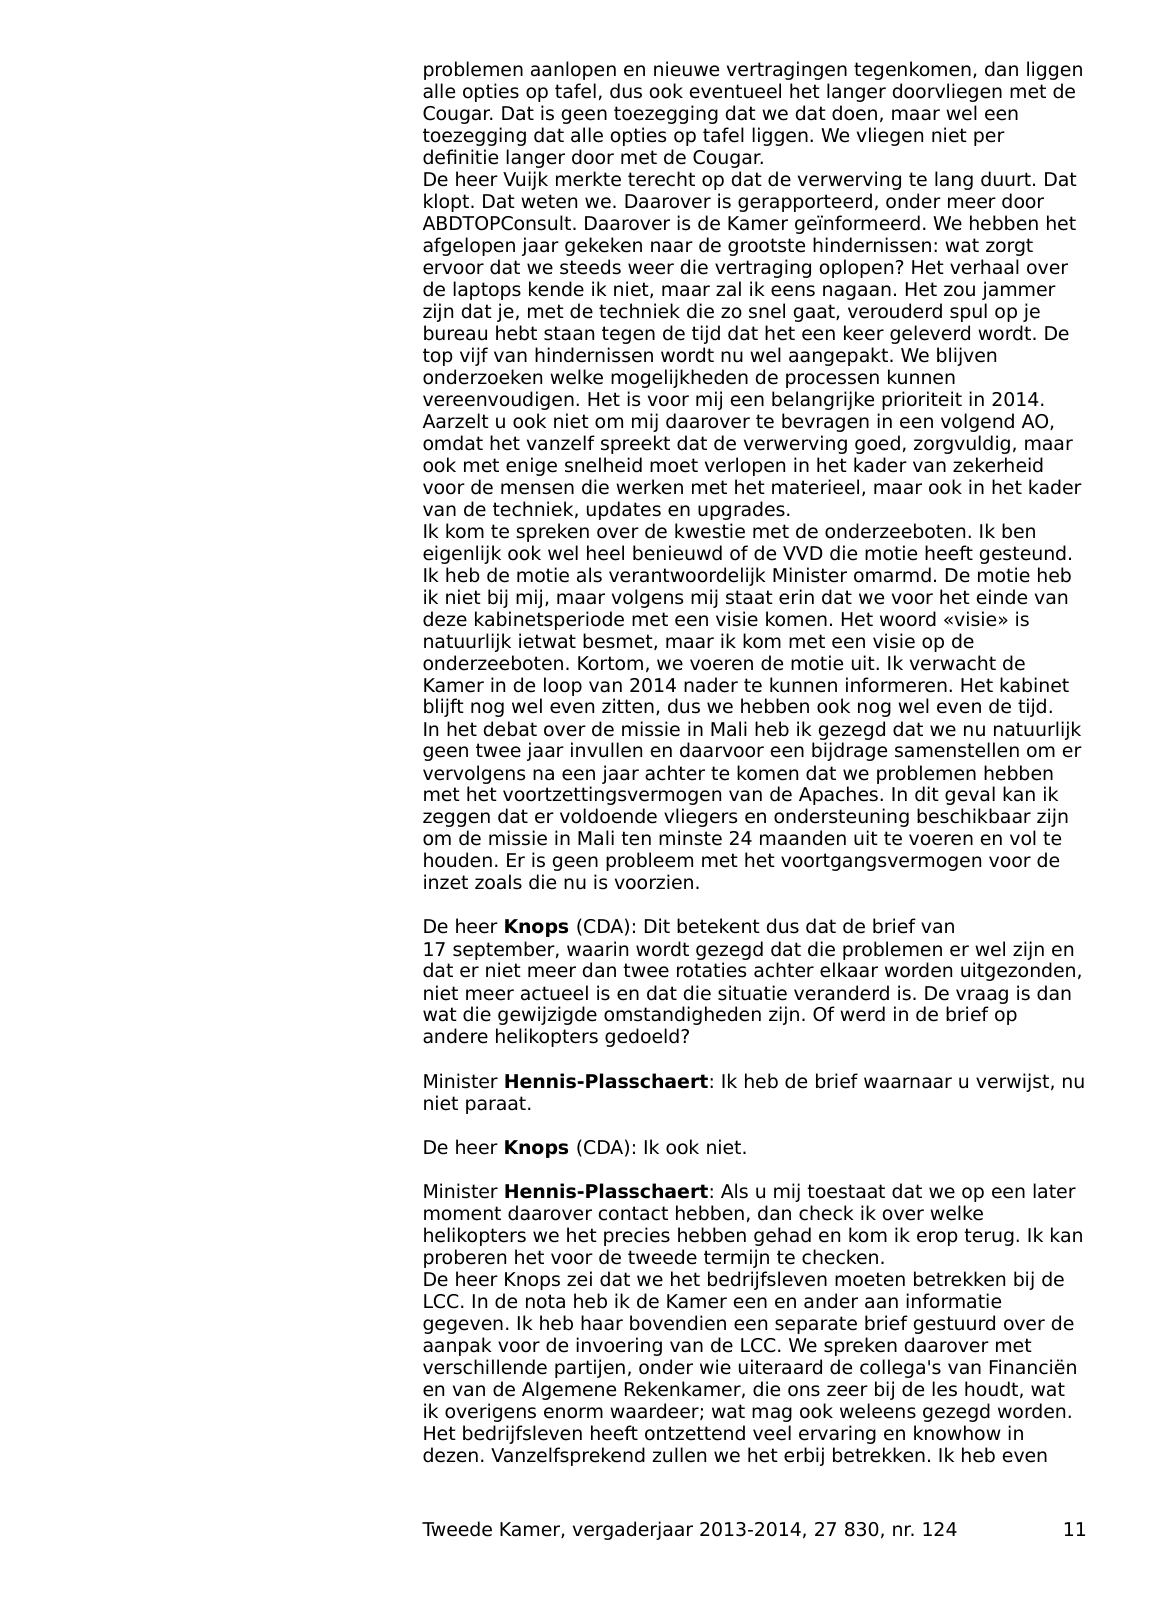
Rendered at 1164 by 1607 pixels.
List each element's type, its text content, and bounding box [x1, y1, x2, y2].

text Minister Hennis-Plasschaert: Als u mij toestaat dat we op een later moment daarover contact hebben, dan check ik over welke helikopters we het precies hebben gehad en kom ik erop terug. Ik kan proberen het voor de tweede termijn te checken. [422, 1181, 1087, 1269]
text De heer Vuijk merkte terecht op dat de verwerving te lang duurt. Dat klopt. Dat weten we. Daarover is gerapporteerd, onder meer door ABDTOPConsult. Daarover is de Kamer geïnformeerd. We hebben het afgelopen jaar gekeken naar de grootste hindernissen: wat zorgt ervoor dat we steeds weer die vertraging oplopen? Het verhaal over de laptops kende ik niet, maar zal ik eens nagaan. Het zou jammer zijn dat je, met de techniek die zo snel gaat, verouderd spul op je bureau hebt staan tegen de tijd dat het een keer geleverd wordt. De top vijf van hindernissen wordt nu wel aangepakt. We blijven onderzoeken welke mogelijkheden de processen kunnen vereenvoudigen. Het is voor mij een belangrijke prioriteit in 2014. Aarzelt u ook niet om mij daarover te bevragen in een volgend AO, omdat het vanzelf spreekt dat de verwerving goed, zorgvuldig, maar ook met enige snelheid moet verlopen in het kader van zekerheid voor de mensen die werken met het materieel, maar ook in het kader van de techniek, updates en upgrades. [422, 169, 1087, 521]
text De heer Knops (CDA): Dit betekent dus dat de brief van 17 september, waarin wordt gezegd dat die problemen er wel zijn en dat er niet meer dan twee rotaties achter elkaar worden uitgezonden, niet meer actueel is en dat die situatie veranderd is. De vraag is dan wat die gewijzigde omstandigheden zijn. Of werd in de brief op andere helikopters gedoeld? [422, 916, 1087, 1048]
text problemen aanlopen en nieuwe vertragingen tegenkomen, dan liggen alle opties op tafel, dus ook eventueel het langer doorvliegen met de Cougar. Dat is geen toezegging dat we dat doen, maar wel een toezegging dat alle opties op tafel liggen. We vliegen niet per definitie langer door met de Cougar. [422, 59, 1087, 169]
text Minister Hennis-Plasschaert: Ik heb de brief waarnaar u verwijst, nu niet paraat. [422, 1071, 1087, 1114]
text Ik kom te spreken over de kwestie met de onderzeeboten. Ik ben eigenlijk ook wel heel benieuwd of de VVD die motie heeft gesteund. Ik heb de motie als verantwoordelijk Minister omarmd. De motie heb ik niet bij mij, maar volgens mij staat erin dat we voor het einde van deze kabinetsperiode met een visie komen. Het woord «visie» is natuurlijk ietwat besmet, maar ik kom met een visie op de onderzeeboten. Kortom, we voeren de motie uit. Ik verwacht de Kamer in de loop van 2014 nader te kunnen informeren. Het kabinet blijft nog wel even zitten, dus we hebben ook nog wel even de tijd. [422, 521, 1087, 718]
text De heer Knops (CDA): Ik ook niet. [422, 1137, 1087, 1159]
text In het debat over de missie in Mali heb ik gezegd dat we nu natuurlijk geen twee jaar invullen en daarvoor een bijdrage samenstellen om er vervolgens na een jaar achter te komen dat we problemen hebben met het voortzettingsvermogen van de Apaches. In dit geval kan ik zeggen dat er voldoende vliegers en ondersteuning beschikbaar zijn om de missie in Mali ten minste 24 maanden uit te voeren en vol te houden. Er is geen probleem met het voortgangsvermogen voor de inzet zoals die nu is voorzien. [422, 718, 1087, 894]
text De heer Knops zei dat we het bedrijfsleven moeten betrekken bij de LCC. In de nota heb ik de Kamer een en ander aan informatie gegeven. Ik heb haar bovendien een separate brief gestuurd over de aanpak voor de invoering van de LCC. We spreken daarover met verschillende partijen, onder wie uiteraard de collega's van Financiën en van de Algemene Rekenkamer, die ons zeer bij de les houdt, wat ik overigens enorm waardeer; wat mag ook weleens gezegd worden. Het bedrijfsleven heeft ontzettend veel ervaring en knowhow in dezen. Vanzelfsprekend zullen we het erbij betrekken. Ik heb even [422, 1269, 1087, 1467]
